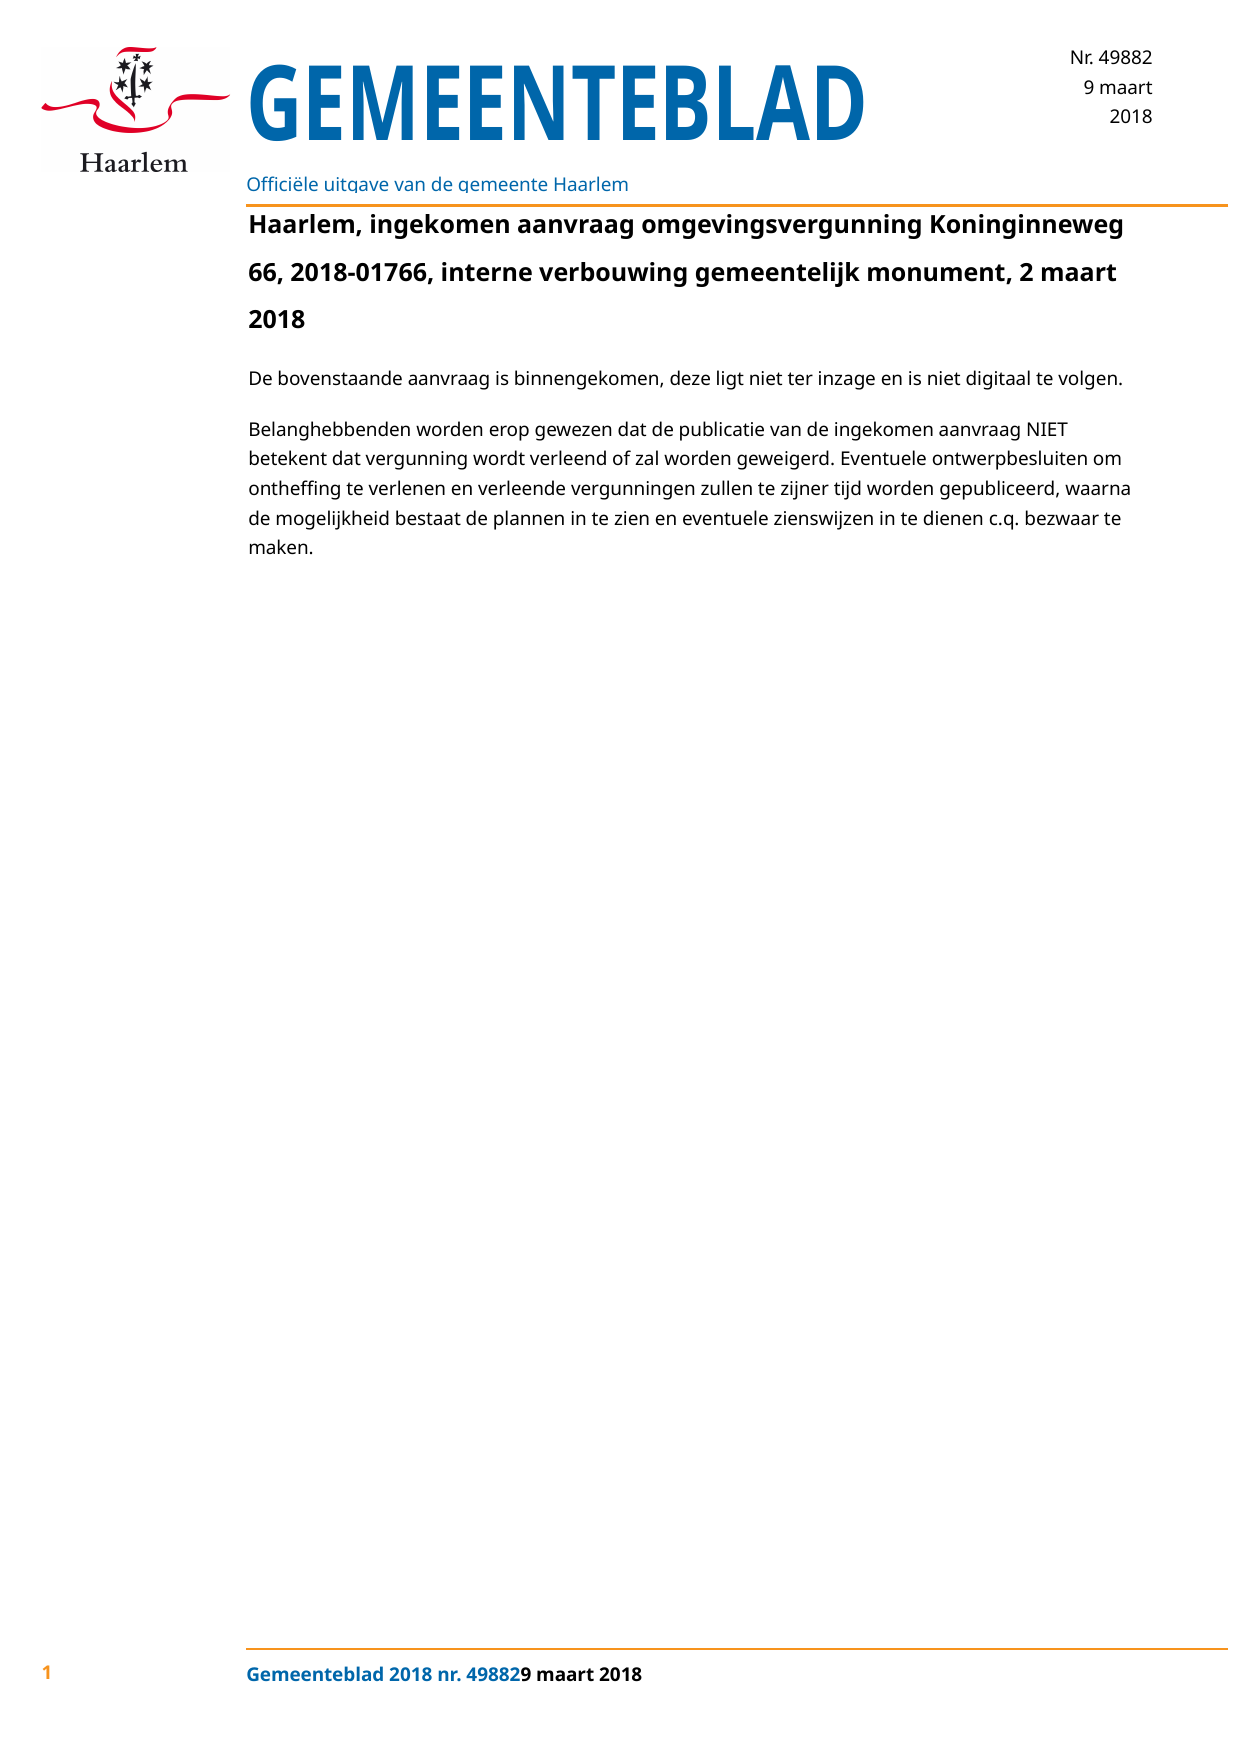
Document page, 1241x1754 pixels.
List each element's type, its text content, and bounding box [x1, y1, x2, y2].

text Haarlem, ingekomen aanvraag omgevingsvergunning Koninginneweg 66, 2018-01766, interne verbouwing gemeentelijk monument, 2 maart 2018 [248, 207, 1152, 336]
text De bovenstaande aanvraag is binnengekomen, deze ligt niet ter inzage en is niet digitaal te volgen. [248, 366, 1152, 391]
picture [41, 47, 231, 172]
text Belanghebbenden worden erop gewezen dat de publicatie van de ingekomen aanvraag NIET betekent dat vergunning wordt verleend of zal worden geweigerd. Eventuele ontwerpbesluiten om ontheffing te verlenen en verleende vergunningen zullen te zijner tijd worden gepubliceerd, waarna de mogelijkheid bestaat de plannen in te zien en eventuele zienswijzen in te dienen c.q. bezwaar te maken. [248, 416, 1152, 560]
